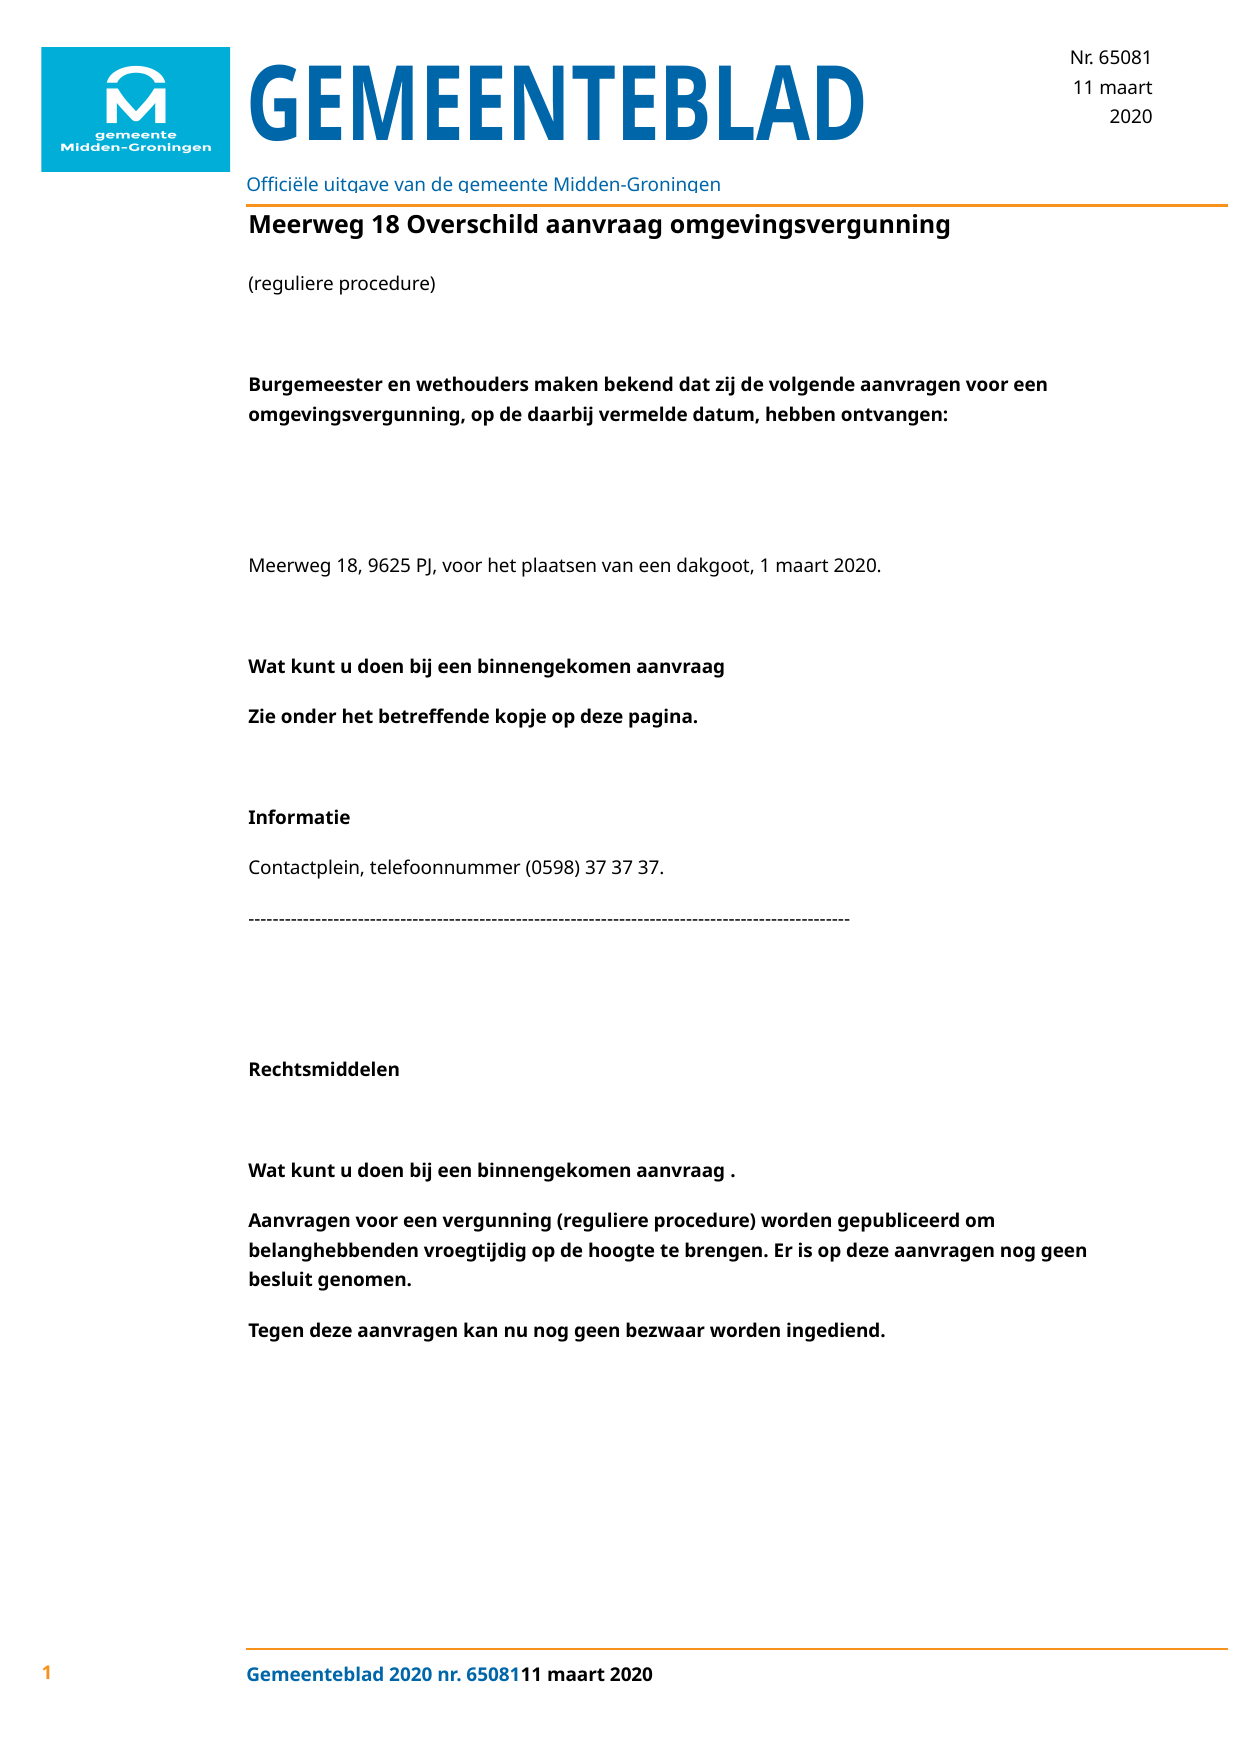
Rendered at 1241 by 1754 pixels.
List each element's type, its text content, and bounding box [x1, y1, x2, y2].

text Tegen deze aanvragen kan nu nog geen bezwaar worden ingediend. [248, 1317, 1152, 1343]
text Meerweg 18 Overschild aanvraag omgevingsvergunning [248, 207, 1152, 241]
text (reguliere procedure) [248, 270, 1152, 296]
text Informatie [248, 804, 1152, 830]
picture [108, 66, 164, 82]
text Wat kunt u doen bij een binnengekomen aanvraag [248, 653, 1152, 678]
picture [107, 89, 165, 122]
text --------------------------------------------------------------------------------------------------- [248, 905, 1152, 931]
text Contactplein, telefoonnummer (0598) 37 37 37. [248, 854, 1152, 880]
text Meerweg 18, 9625 PJ, voor het plaatsen van een dakgoot, 1 maart 2020. [248, 552, 1152, 578]
text Rechtsmiddelen [248, 1056, 1152, 1082]
text Wat kunt u doen bij een binnengekomen aanvraag . [248, 1157, 1152, 1183]
text Aanvragen voor een vergunning (reguliere procedure) worden gepubliceerd om belanghebbenden vroegtijdig op de hoogte te brengen. Er is op deze aanvragen nog geen besluit genomen. [248, 1207, 1152, 1292]
picture [184, 146, 190, 153]
text Zie onder het betreffende kopje op deze pagina. [248, 703, 1152, 729]
text Burgemeester en wethouders maken bekend dat zij de volgende aanvragen voor een omgevingsvergunning, op de daarbij vermelde datum, hebben ontvangen: [248, 371, 1152, 426]
